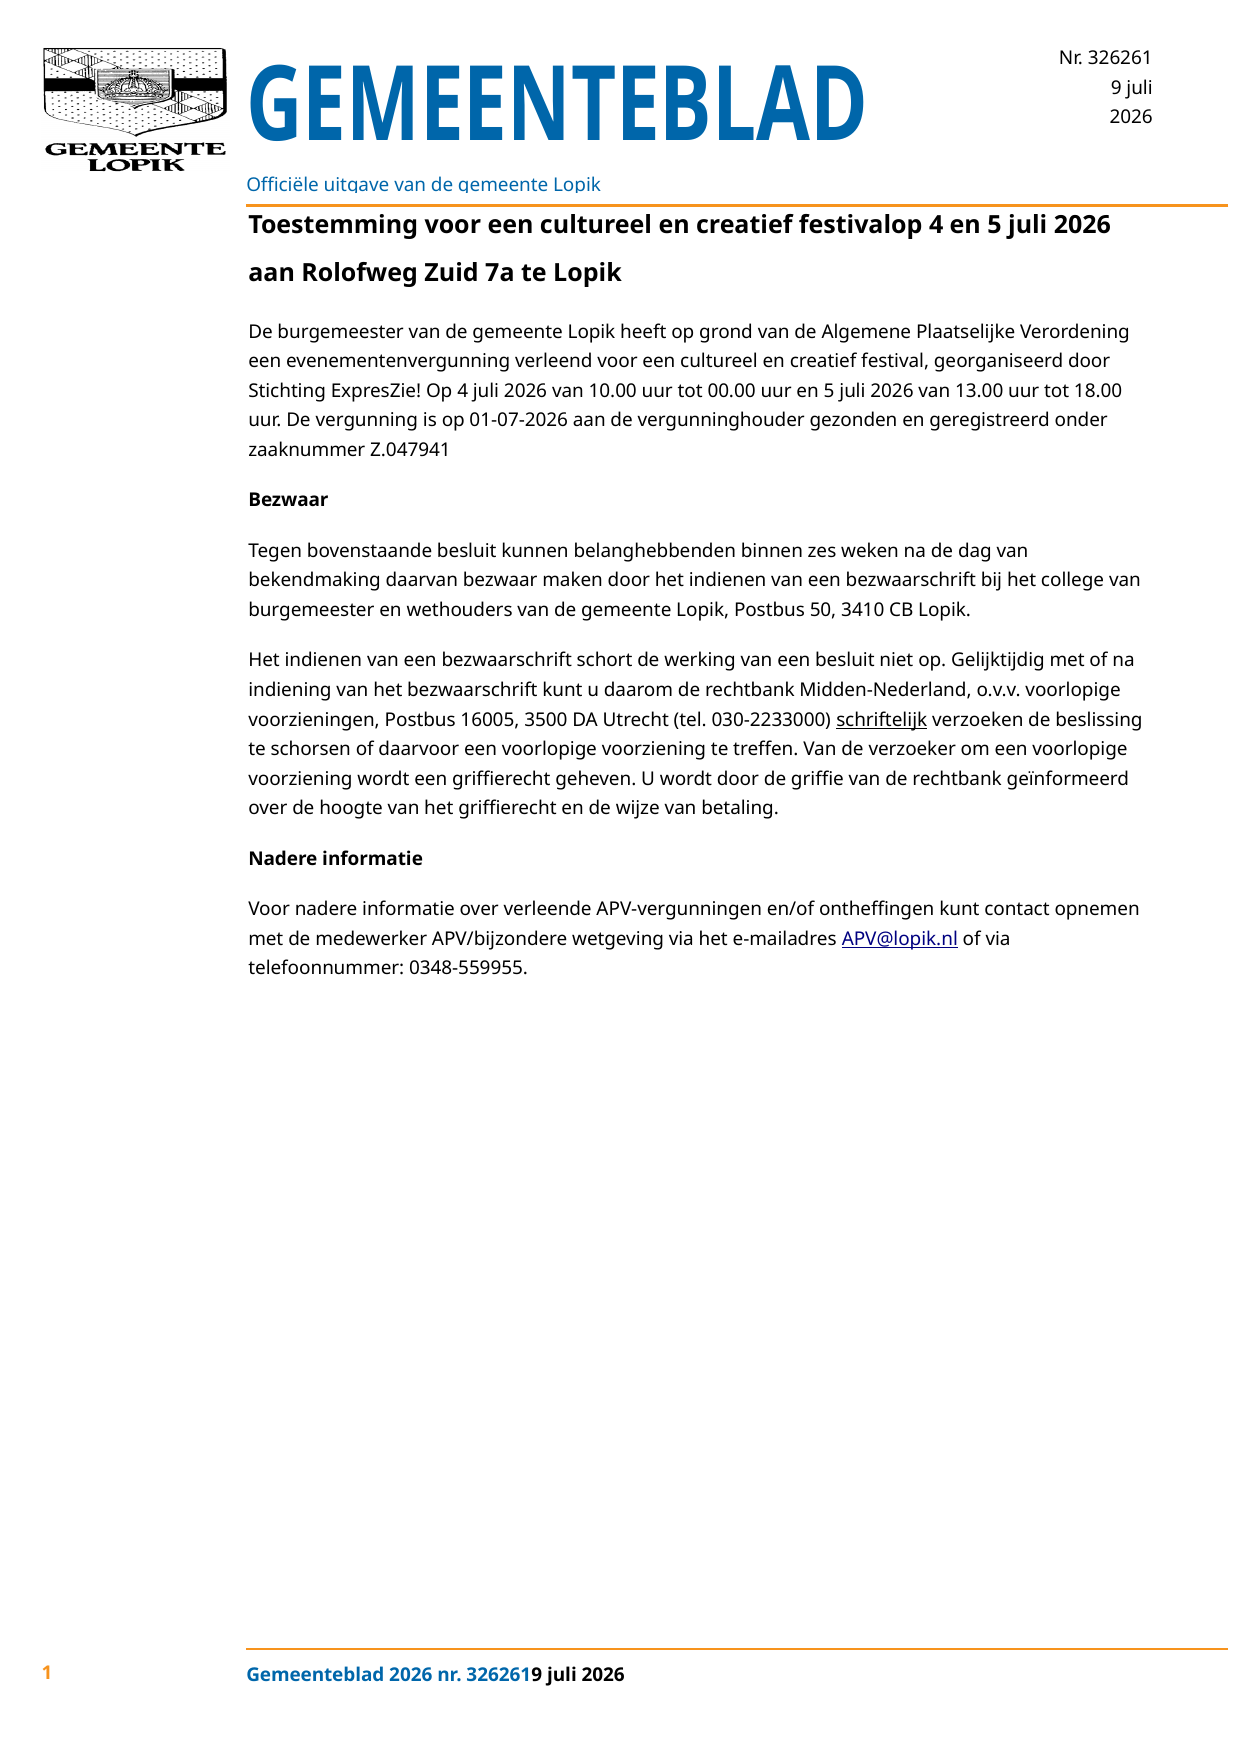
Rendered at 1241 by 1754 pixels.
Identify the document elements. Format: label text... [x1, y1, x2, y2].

text Voor nadere informatie over verleende APV-vergunningen en/of ontheffingen kunt contact opnemen met de medewerker APV/bijzondere wetgeving via het e-mailadres APV@lopik.nl of via telefoonnummer: 0348-559955. [248, 895, 1152, 980]
text Het indienen van een bezwaarschrift schort de werking van een besluit niet op. Gelijktijdig met of na indiening van het bezwaarschrift kunt u daarom de rechtbank Midden-Nederland, o.v.v. voorlopige voorzieningen, Postbus 16005, 3500 DA Utrecht (tel. 030-2233000) schriftelijk verzoeken de beslissing te schorsen of daarvoor een voorlopige voorziening te treffen. Van de verzoeker om een voorlopige voorziening wordt een griffierecht geheven. U wordt door de griffie van de rechtbank geïnformeerd over de hoogte van het griffierecht en de wijze van betaling. [248, 647, 1152, 820]
text Toestemming voor een cultureel en creatief festivalop 4 en 5 juli 2026 aan Rolofweg Zuid 7a te Lopik [248, 207, 1152, 288]
text Bezwaar [248, 487, 1152, 512]
text Tegen bovenstaande besluit kunnen belanghebbenden binnen zes weken na de dag van bekendmaking daarvan bezwaar maken door het indienen van een bezwaarschrift bij het college van burgemeester en wethouders van de gemeente Lopik, Postbus 50, 3410 CB Lopik. [248, 537, 1152, 622]
picture [41, 47, 231, 172]
text De burgemeester van de gemeente Lopik heeft op grond van de Algemene Plaatselijke Verordening een evenementenvergunning verleend voor een cultureel en creatief festival, georganiseerd door Stichting ExpresZie! Op 4 juli 2026 van 10.00 uur tot 00.00 uur en 5 juli 2026 van 13.00 uur tot 18.00 uur. De vergunning is op 01-07-2026 aan de vergunninghouder gezonden en geregistreerd onder zaaknummer Z.047941 [248, 318, 1152, 462]
text Nadere informatie [248, 845, 1152, 871]
